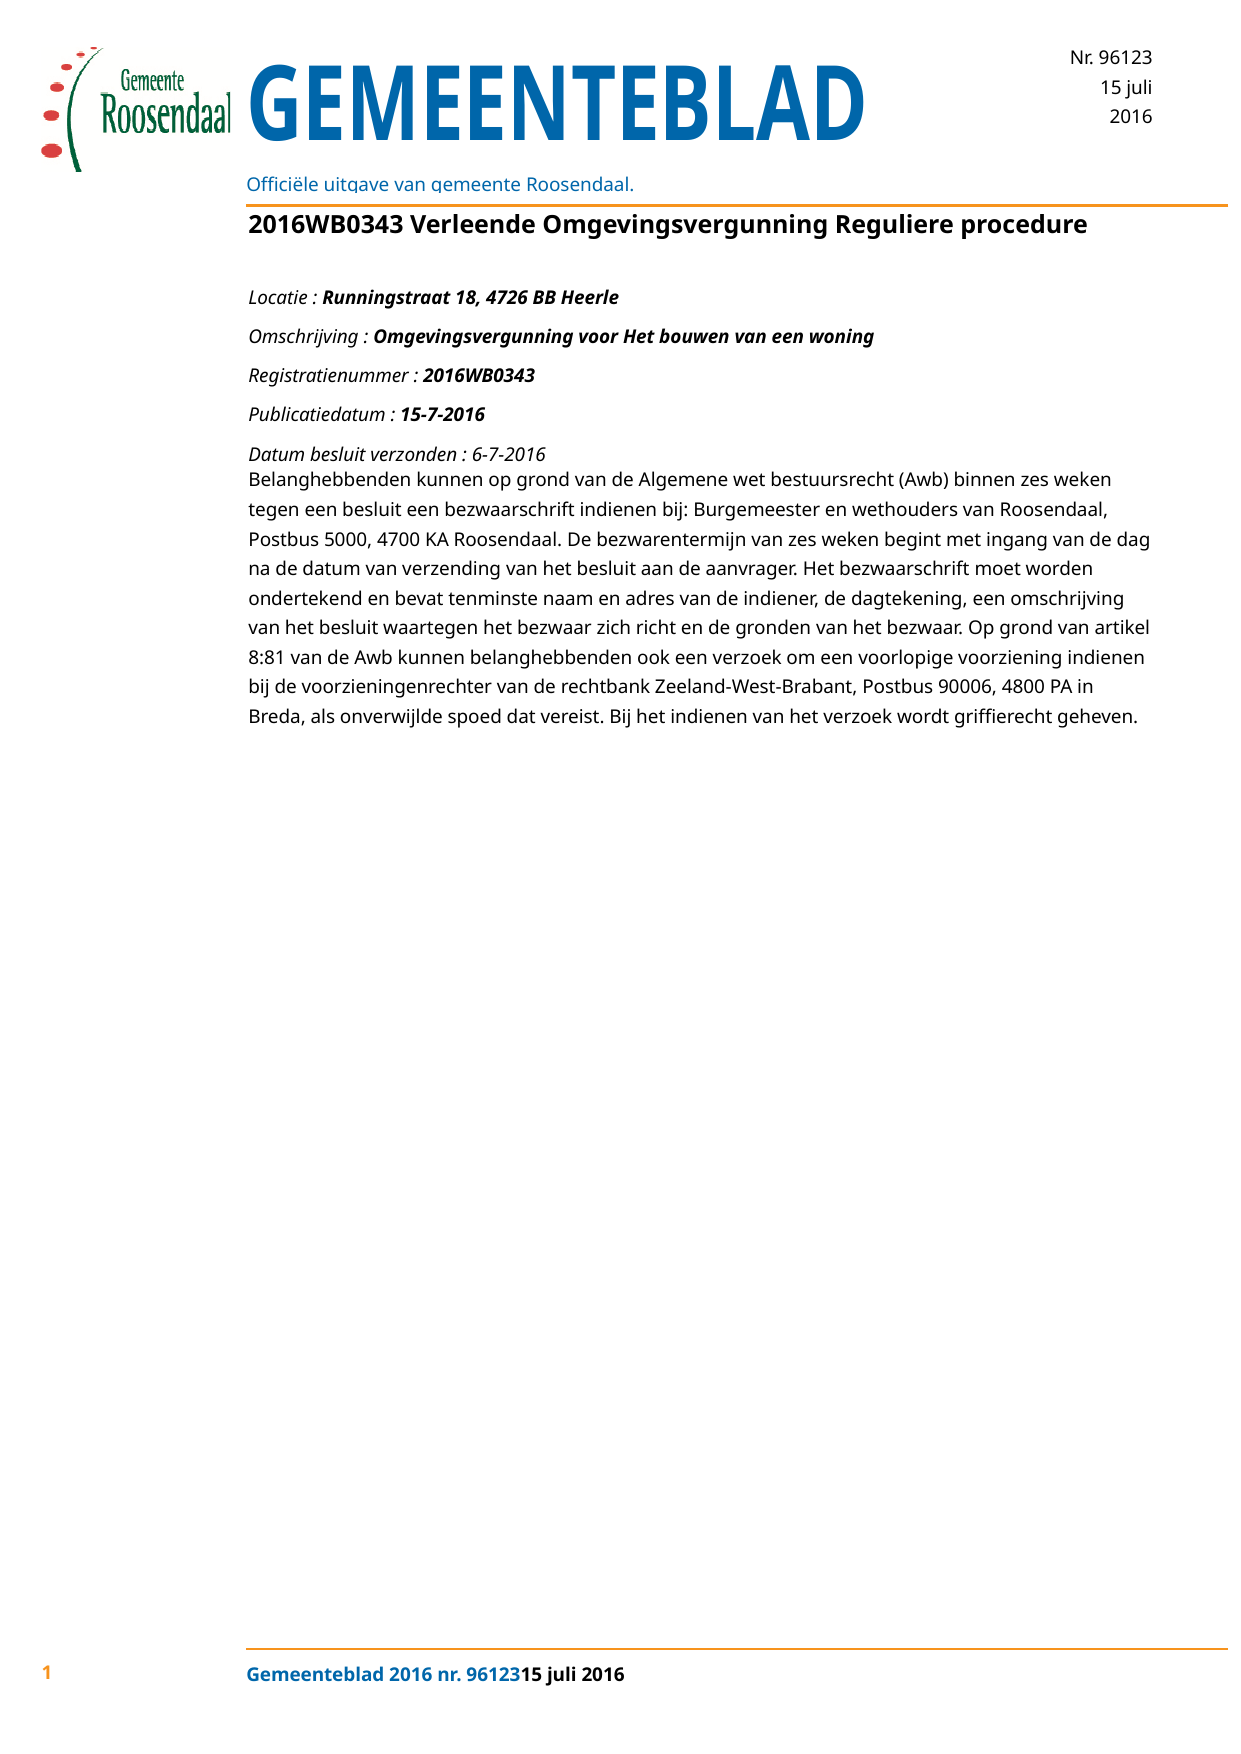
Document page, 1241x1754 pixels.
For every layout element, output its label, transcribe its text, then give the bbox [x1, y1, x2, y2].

text Datum besluit verzonden : 6-7-2016 [248, 441, 1152, 467]
text 2016WB0343 Verleende Omgevingsvergunning Reguliere procedure [248, 207, 1152, 241]
text Belanghebbenden kunnen op grond van de Algemene wet bestuursrecht (Awb) binnen zes weken tegen een besluit een bezwaarschrift indienen bij: Burgemeester en wethouders van Roosendaal, Postbus 5000, 4700 KA Roosendaal. De bezwarentermijn van zes weken begint met ingang van de dag na de datum van verzending van het besluit aan de aanvrager. Het bezwaarschrift moet worden ondertekend en bevat tenminste naam en adres van de indiener, de dagtekening, een omschrijving van het besluit waartegen het bezwaar zich richt en de gronden van het bezwaar. Op grond van artikel 8:81 van de Awb kunnen belanghebbenden ook een verzoek om een voorlopige voorziening indienen bij de voorzieningenrechter van de rechtbank Zeeland-West-Brabant, Postbus 90006, 4800 PA in Breda, als onverwijlde spoed dat vereist. Bij het indienen van het verzoek wordt griffierecht geheven. [248, 467, 1152, 729]
text Locatie : Runningstraat 18, 4726 BB Heerle [248, 284, 1152, 309]
picture [41, 47, 231, 172]
text Omschrijving : Omgevingsvergunning voor Het bouwen van een woning [248, 323, 1152, 349]
text Publicatiedatum : 15-7-2016 [248, 402, 1152, 427]
text Registratienummer : 2016WB0343 [248, 362, 1152, 388]
